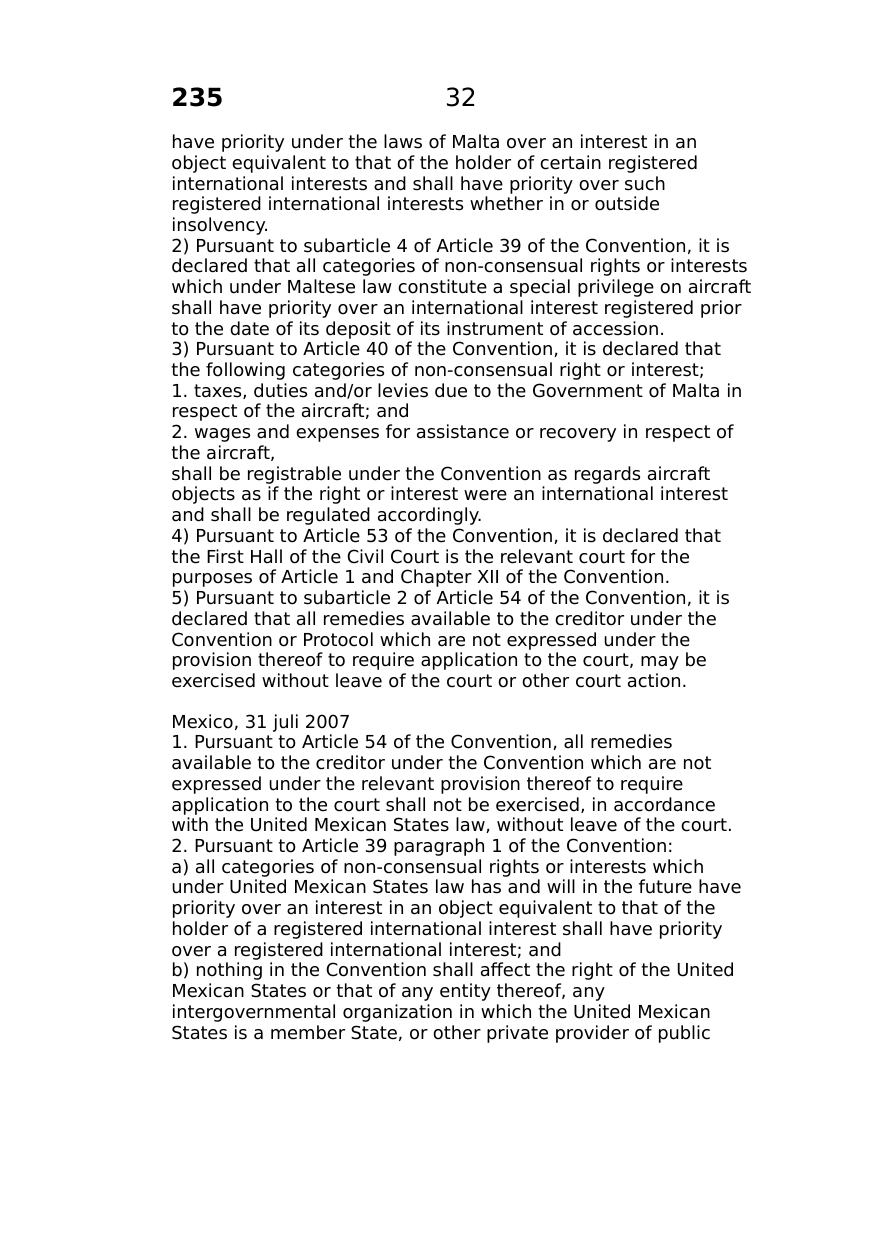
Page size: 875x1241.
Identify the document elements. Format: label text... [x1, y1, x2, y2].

text 3) Pursuant to Article 40 of the Convention, it is declared that the following categories of non-consensual right or interest; [171, 339, 756, 381]
text 1. taxes, duties and/or levies due to the Government of Malta in respect of the aircraft; and [171, 381, 756, 422]
text 5) Pursuant to subarticle 2 of Article 54 of the Convention, it is declared that all remedies available to the creditor under the Convention or Protocol which are not expressed under the provision thereof to require application to the court, may be exercised without leave of the court or other court action. [171, 588, 756, 692]
text 2. wages and expenses for assistance or recovery in respect of the aircraft, [171, 422, 756, 463]
text 4) Pursuant to Article 53 of the Convention, it is declared that the First Hall of the Civil Court is the relevant court for the purposes of Article 1 and Chapter XII of the Convention. [171, 526, 756, 588]
text 2) Pursuant to subarticle 4 of Article 39 of the Convention, it is declared that all categories of non-consensual rights or interests which under Maltese law constitute a special privilege on aircraft shall have priority over an international interest registered prior to the date of its deposit of its instrument of accession. [171, 236, 756, 339]
text b) nothing in the Convention shall affect the right of the United Mexican States or that of any entity thereof, any intergovernmental organization in which the United Mexican States is a member State, or other private provider of public [171, 960, 756, 1043]
text 1. Pursuant to Article 54 of the Convention, all remedies available to the creditor under the Convention which are not expressed under the relevant provision thereof to require application to the court shall not be exercised, in accordance with the United Mexican States law, without leave of the court. [171, 732, 756, 836]
text 2. Pursuant to Article 39 paragraph 1 of the Convention: [171, 836, 756, 857]
text a) all categories of non-consensual rights or interests which under United Mexican States law has and will in the future have priority over an interest in an object equivalent to that of the holder of a registered international interest shall have priority over a registered international interest; and [171, 857, 756, 960]
text have priority under the laws of Malta over an interest in an object equivalent to that of the holder of certain registered international interests and shall have priority over such registered international interests whether in or outside insolvency. [171, 132, 756, 236]
text Mexico, 31 juli 2007 [171, 712, 756, 732]
text shall be registrable under the Convention as regards aircraft objects as if the right or interest were an international interest and shall be regulated accordingly. [171, 463, 756, 526]
